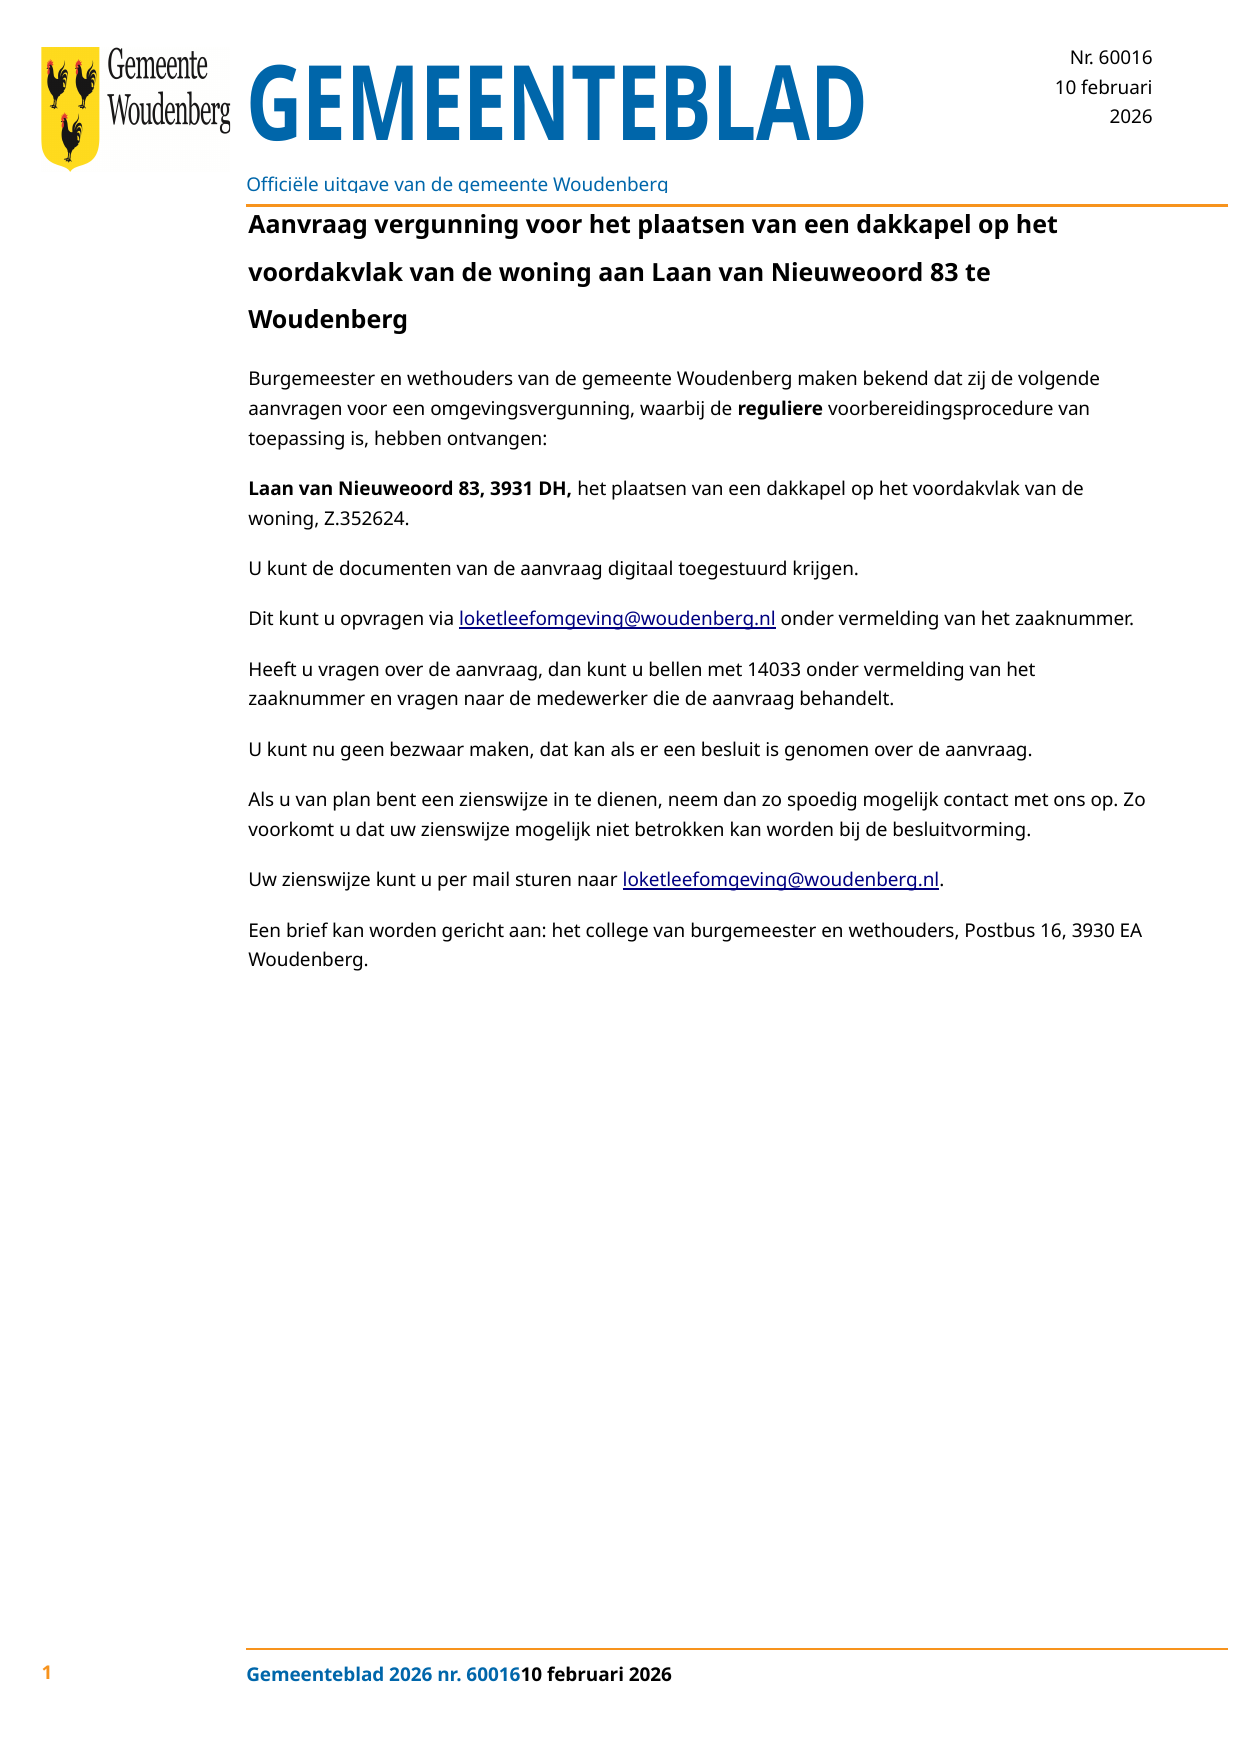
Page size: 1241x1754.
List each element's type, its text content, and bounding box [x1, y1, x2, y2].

text Aanvraag vergunning voor het plaatsen van een dakkapel op het voordakvlak van de woning aan Laan van Nieuweoord 83 te Woudenberg [248, 207, 1152, 336]
text Dit kunt u opvragen via loketleefomgeving@woudenberg.nl onder vermelding van het zaaknummer. [248, 606, 1152, 631]
text Een brief kan worden gericht aan: het college van burgemeester en wethouders, Postbus 16, 3930 EA Woudenberg. [248, 917, 1152, 972]
text Als u van plan bent een zienswijze in te dienen, neem dan zo spoedig mogelijk contact met ons op. Zo voorkomt u dat uw zienswijze mogelijk niet betrokken kan worden bij de besluitvorming. [248, 786, 1152, 842]
text Laan van Nieuweoord 83, 3931 DH, het plaatsen van een dakkapel op het voordakvlak van de woning, Z.352624. [248, 475, 1152, 530]
text Uw zienswijze kunt u per mail sturen naar loketleefomgeving@woudenberg.nl. [248, 866, 1152, 892]
text U kunt de documenten van de aanvraag digitaal toegestuurd krijgen. [248, 555, 1152, 581]
text U kunt nu geen bezwaar maken, dat kan als er een besluit is genomen over de aanvraag. [248, 736, 1152, 762]
picture [41, 47, 231, 172]
text Heeft u vragen over de aanvraag, dan kunt u bellen met 14033 onder vermelding van het zaaknummer en vragen naar de medewerker die de aanvraag behandelt. [248, 656, 1152, 711]
text Burgemeester en wethouders van de gemeente Woudenberg maken bekend dat zij de volgende aanvragen voor een omgevingsvergunning, waarbij de reguliere voorbereidingsprocedure van toepassing is, hebben ontvangen: [248, 366, 1152, 450]
